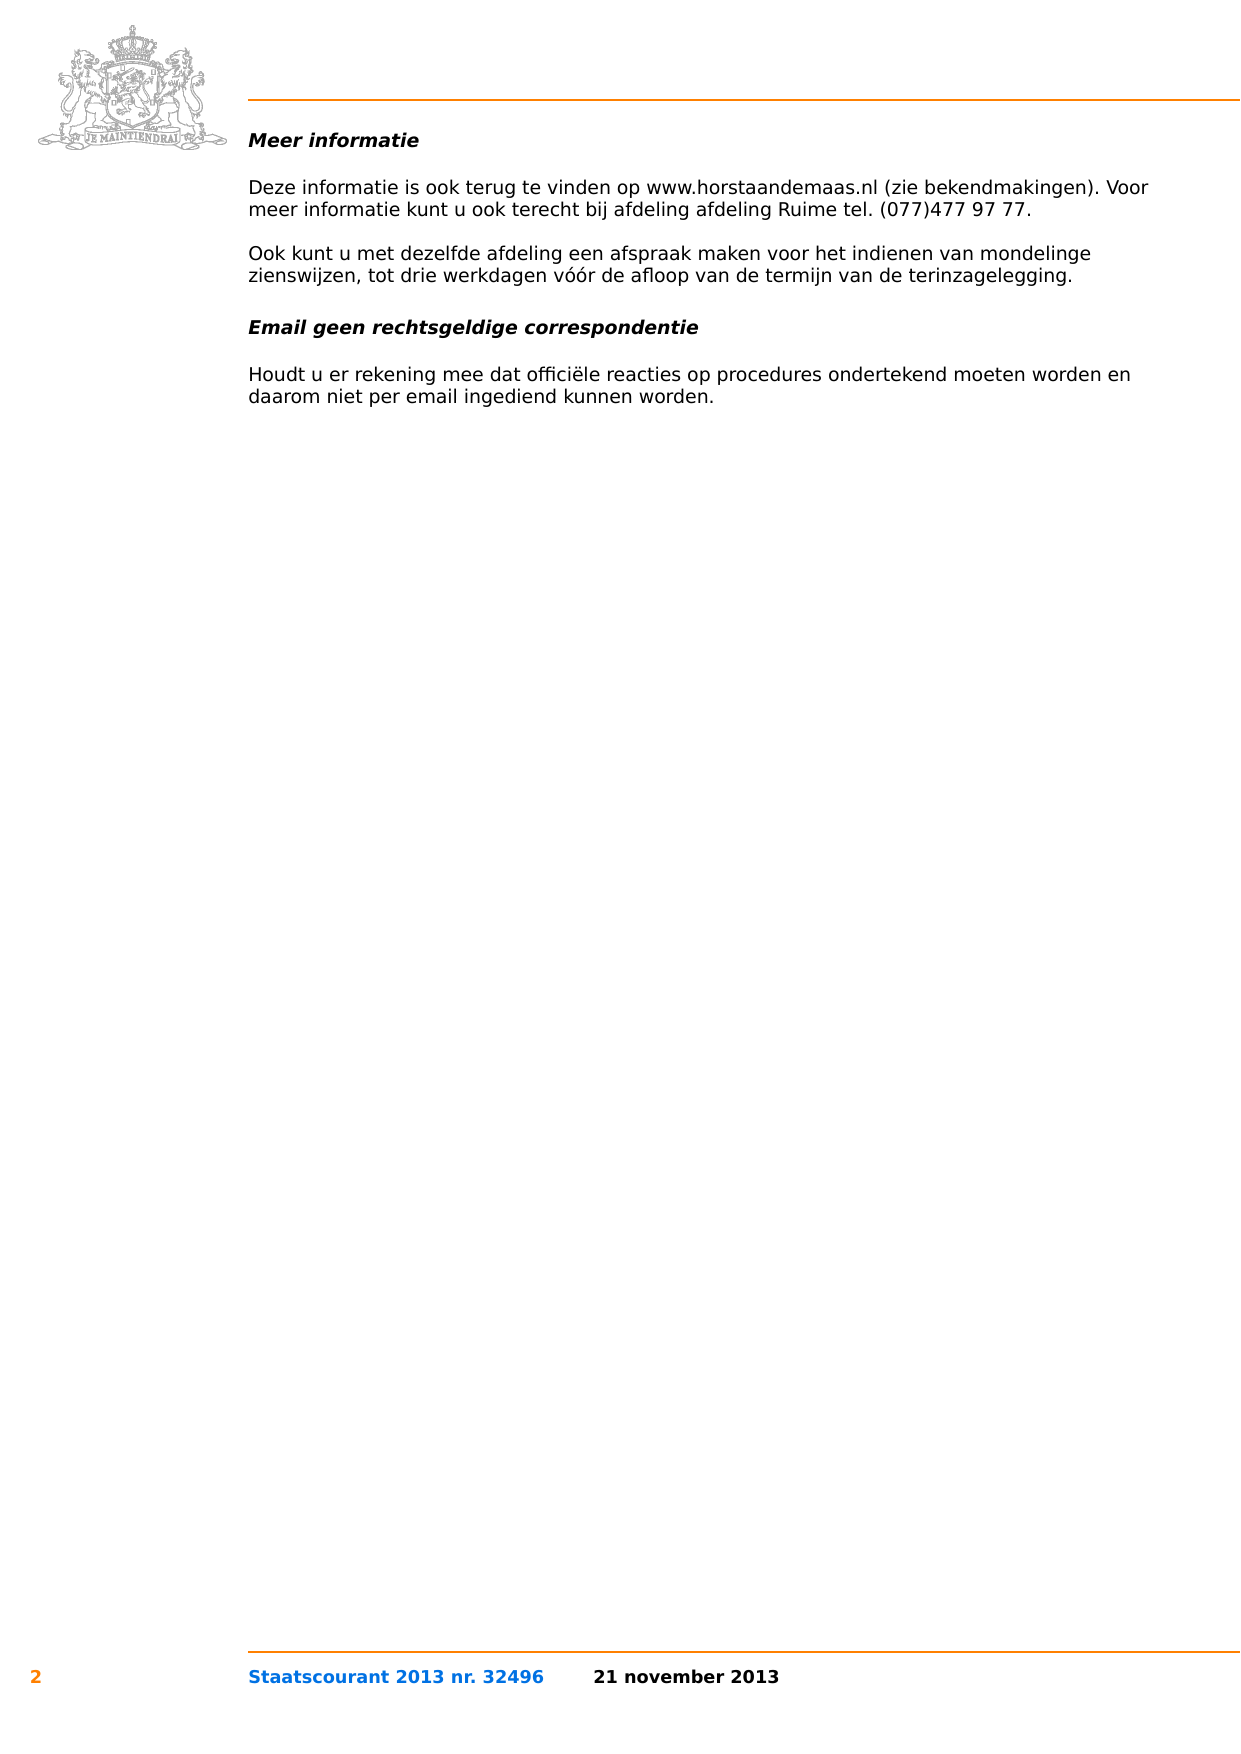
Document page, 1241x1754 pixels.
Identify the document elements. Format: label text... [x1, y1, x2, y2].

picture [38, 25, 227, 150]
subtitle Email geen rechtsgeldige correspondentie [248, 317, 1163, 339]
text Deze informatie is ook terug te vinden op www.horstaandemaas.nl (zie bekendmakingen). Voor meer informatie kunt u ook terecht bij afdeling afdeling Ruime tel. (077)477 97 77. [248, 177, 1163, 221]
subtitle Meer informatie [248, 130, 1163, 152]
text Houdt u er rekening mee dat officiële reacties op procedures ondertekend moeten worden en daarom niet per email ingediend kunnen worden. [248, 364, 1163, 408]
text Ook kunt u met dezelfde afdeling een afspraak maken voor het indienen van mondelinge zienswijzen, tot drie werkdagen vóór de afloop van de termijn van de terinzagelegging. [248, 243, 1163, 287]
